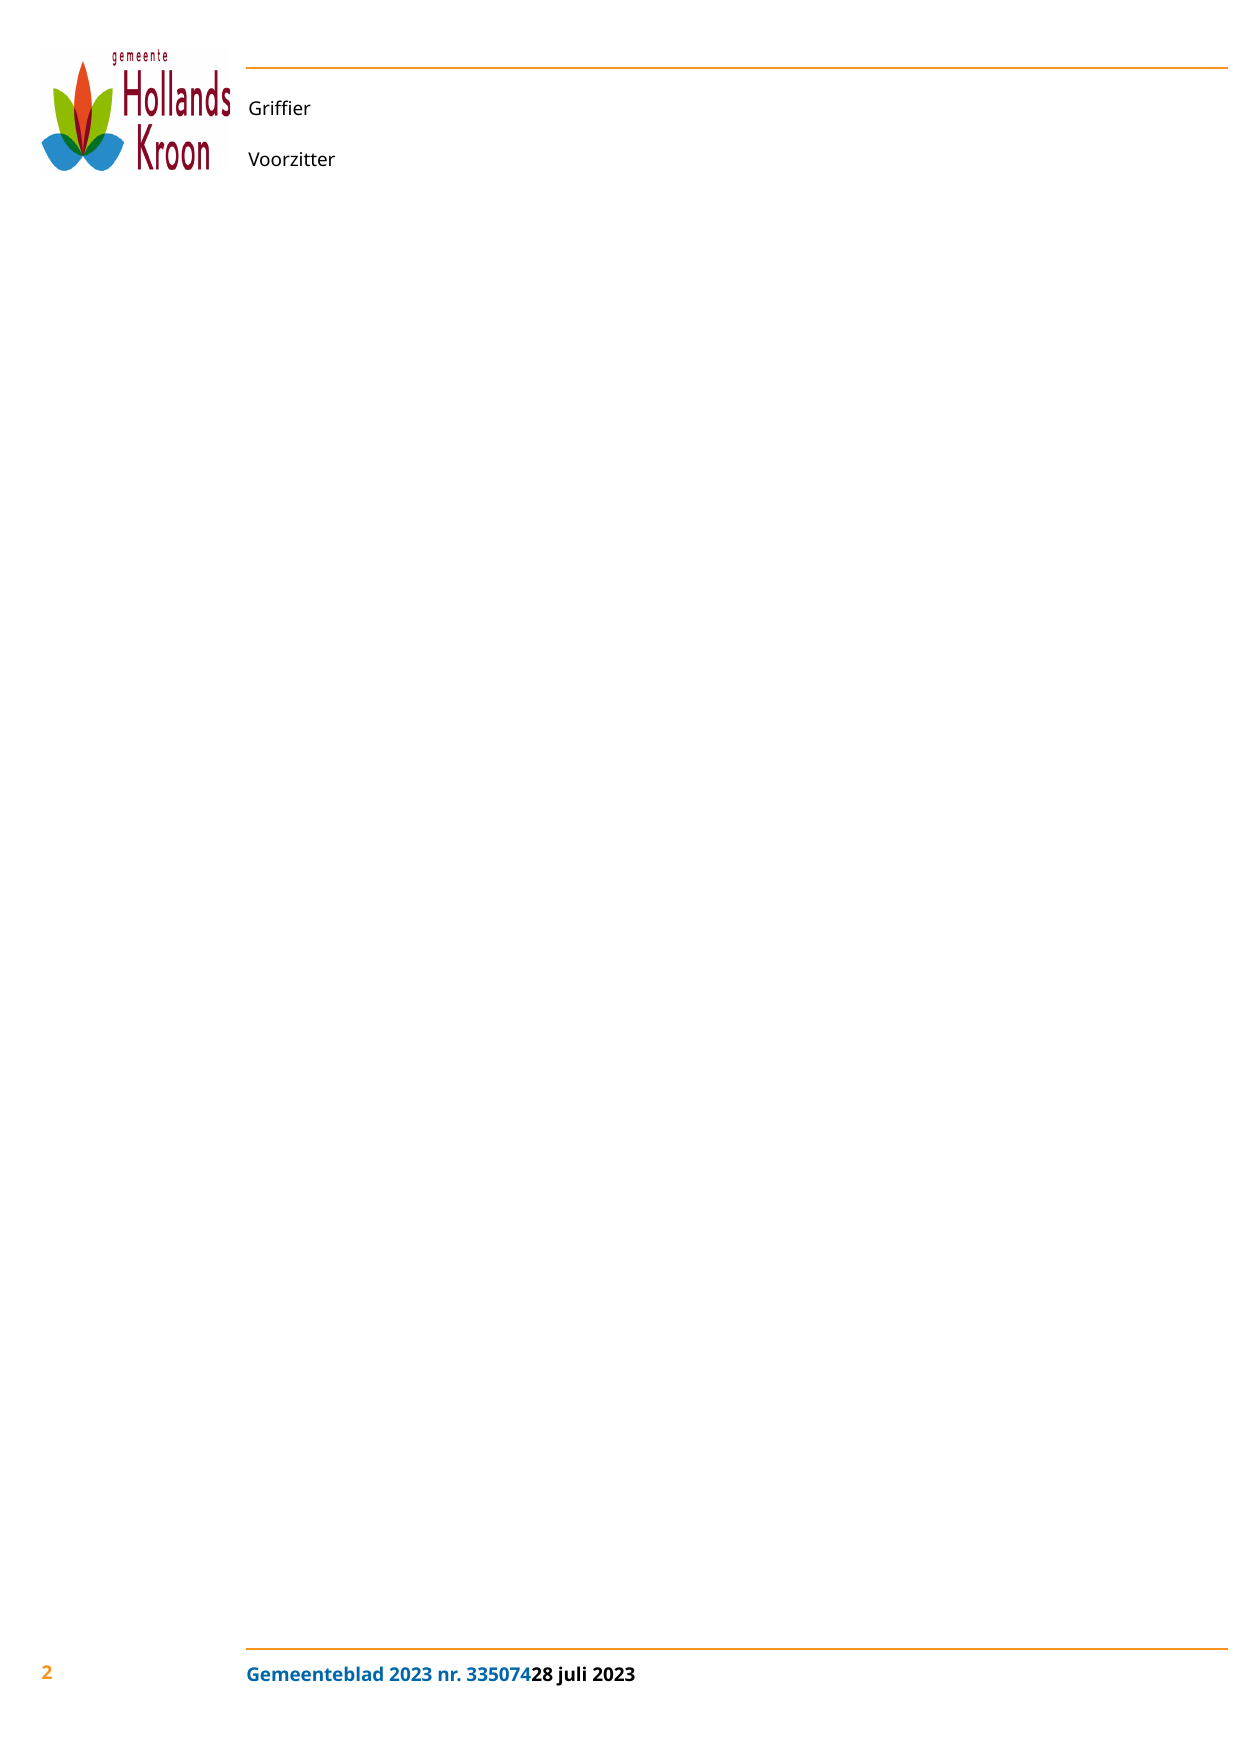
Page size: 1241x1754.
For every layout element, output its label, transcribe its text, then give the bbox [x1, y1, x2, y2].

text Voorzitter [248, 146, 1152, 172]
text Griffier [248, 95, 1152, 121]
picture [41, 47, 231, 172]
